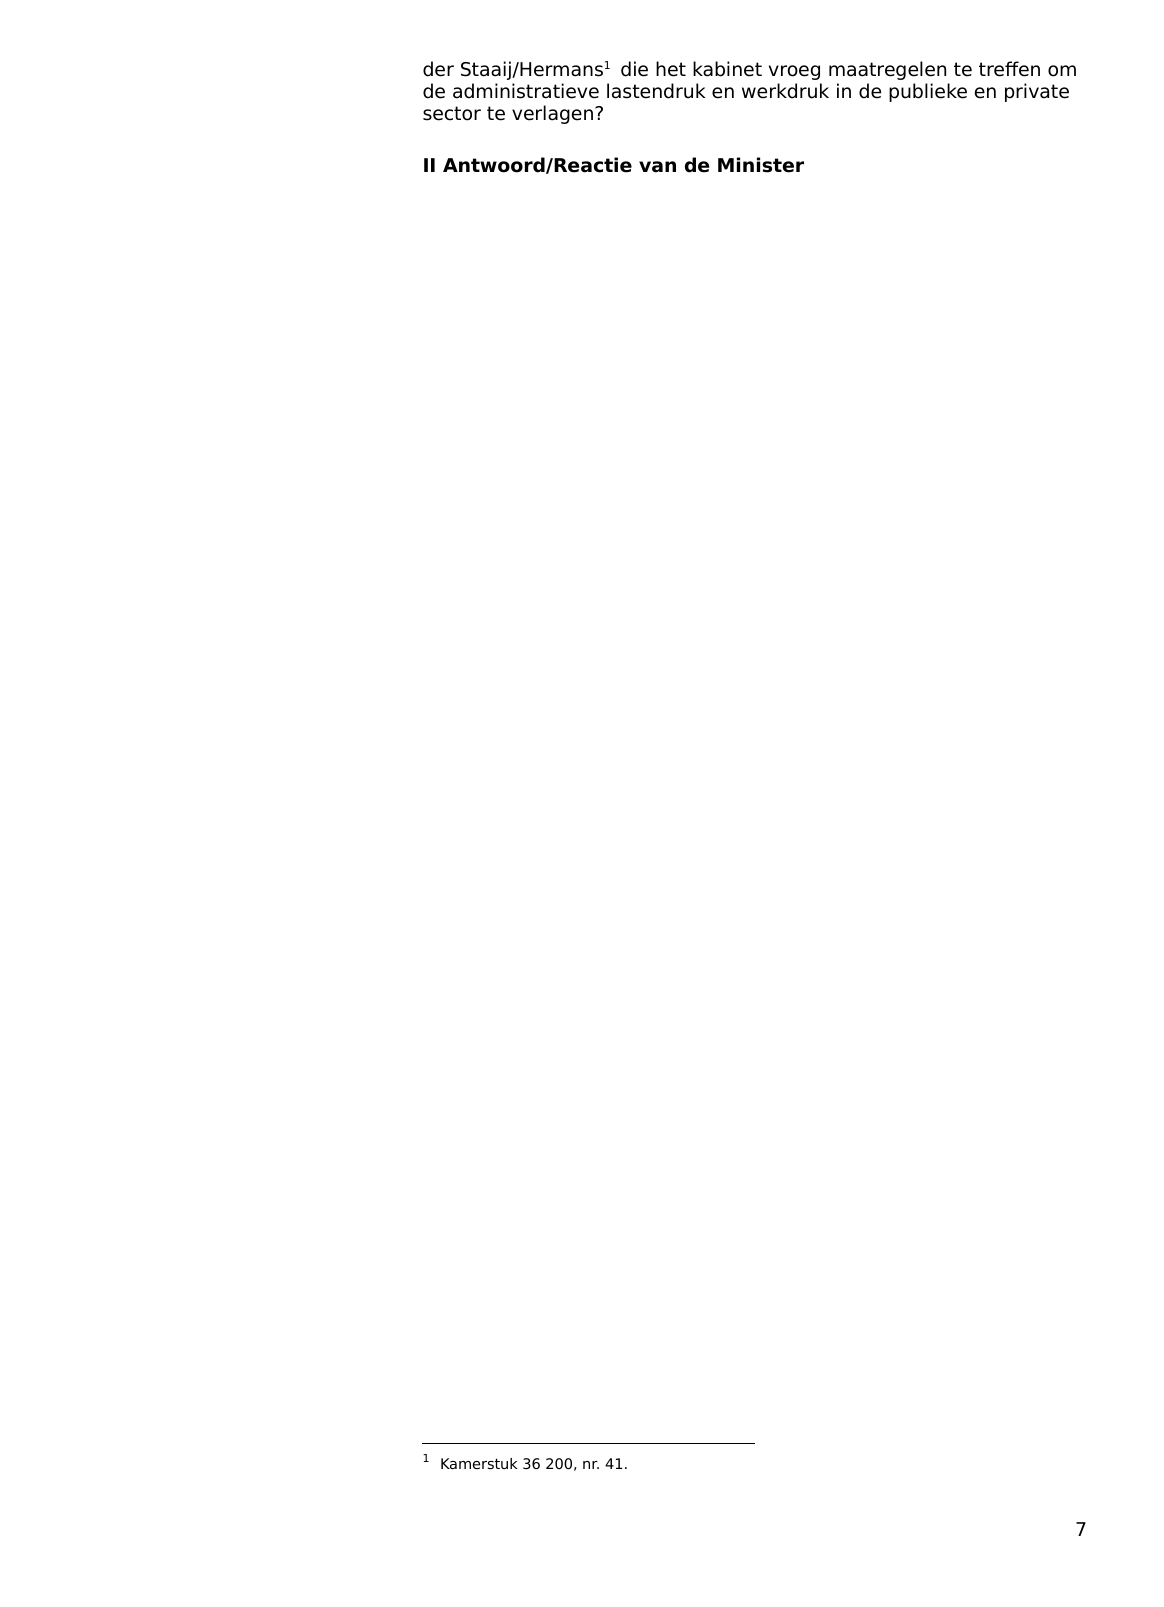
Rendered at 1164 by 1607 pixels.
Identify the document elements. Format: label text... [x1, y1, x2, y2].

text Kamerstuk 36 200, nr. 41. [422, 1452, 1087, 1474]
text der Staaij/Hermans die het kabinet vroeg maatregelen te treffen om de administratieve lastendruk en werkdruk in de publieke en private sector te verlagen? [422, 59, 1087, 125]
subtitle II Antwoord/Reactie van de Minister [422, 155, 1087, 177]
